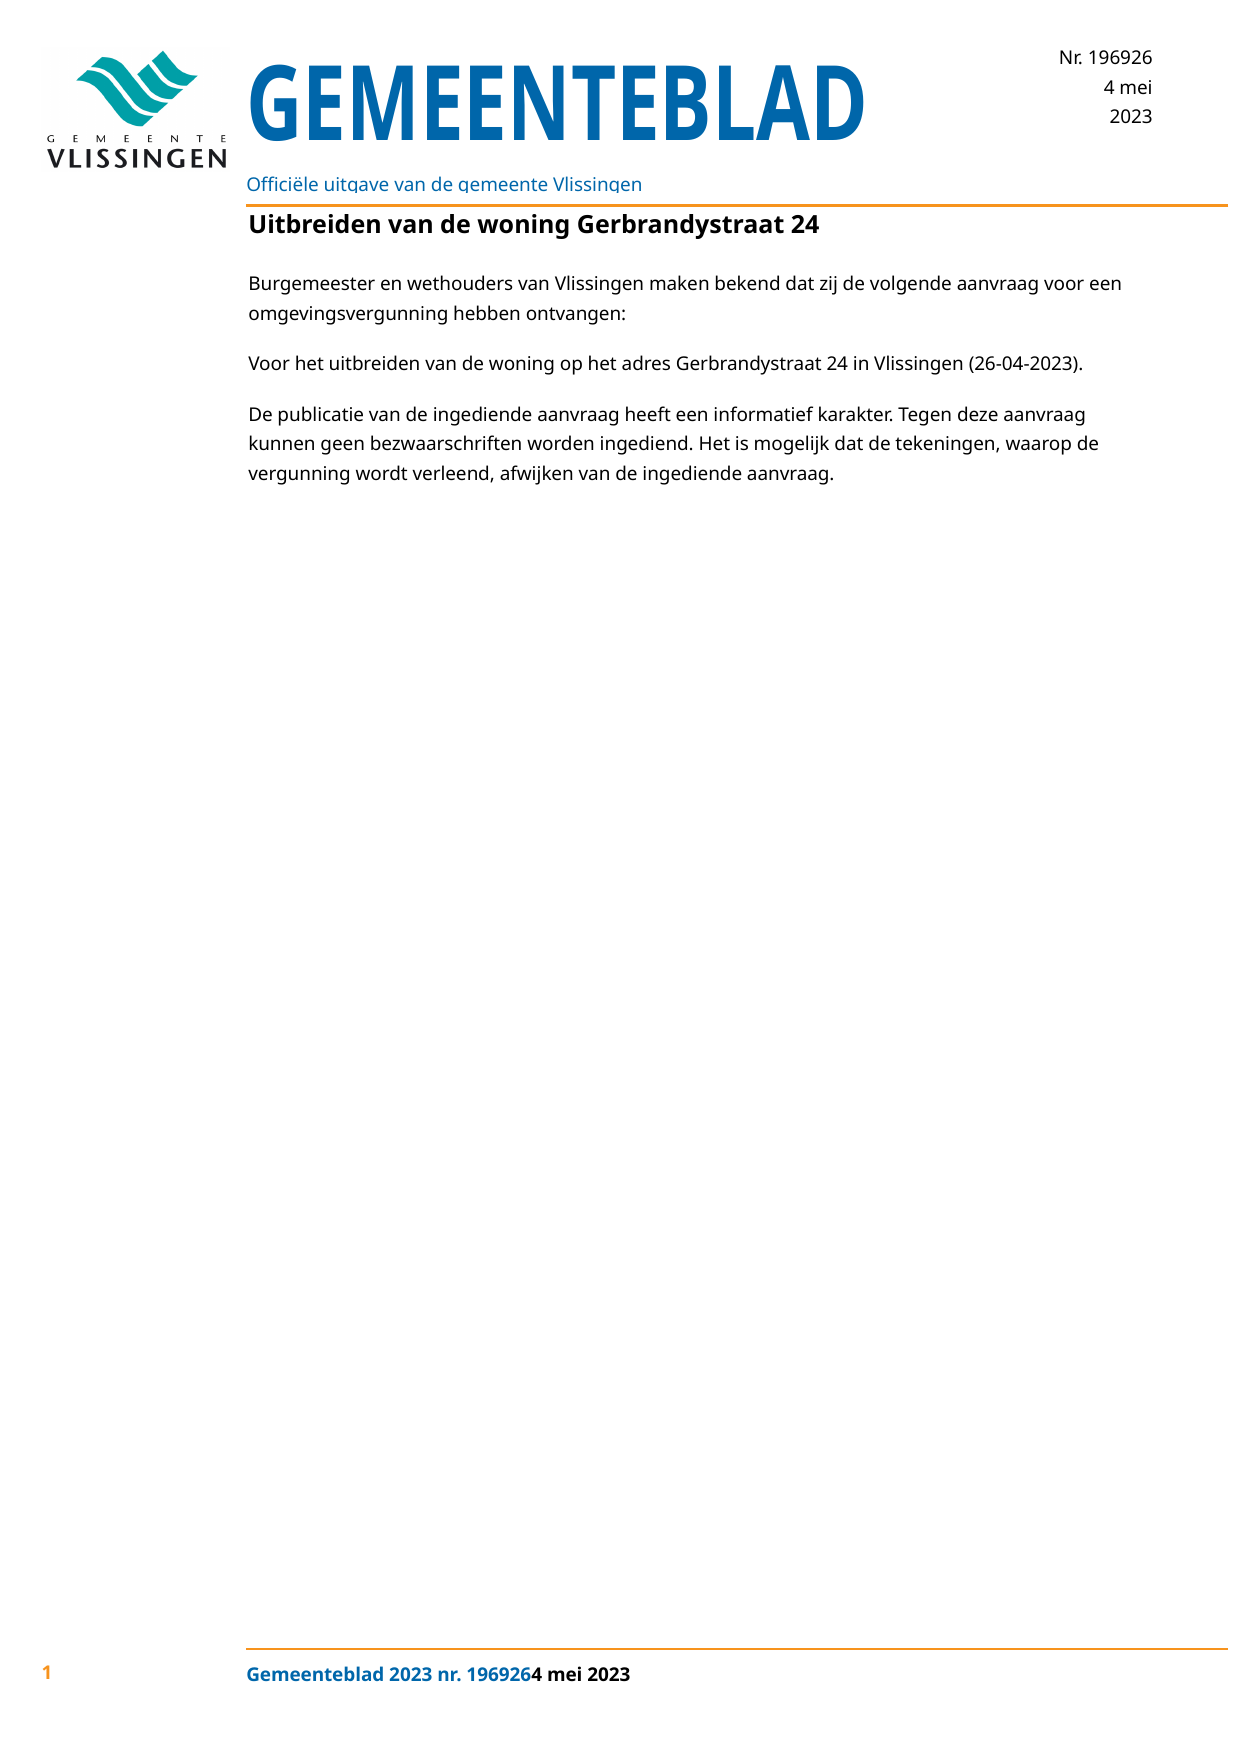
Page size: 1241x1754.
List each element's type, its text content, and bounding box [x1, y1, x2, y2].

text Burgemeester en wethouders van Vlissingen maken bekend dat zij de volgende aanvraag voor een omgevingsvergunning hebben ontvangen: [248, 270, 1152, 326]
picture [41, 47, 231, 172]
text Voor het uitbreiden van de woning op het adres Gerbrandystraat 24 in Vlissingen (26-04-2023). [248, 350, 1152, 376]
text Uitbreiden van de woning Gerbrandystraat 24 [248, 207, 1152, 241]
text De publicatie van de ingediende aanvraag heeft een informatief karakter. Tegen deze aanvraag kunnen geen bezwaarschriften worden ingediend. Het is mogelijk dat de tekeningen, waarop de vergunning wordt verleend, afwijken van de ingediende aanvraag. [248, 401, 1152, 486]
